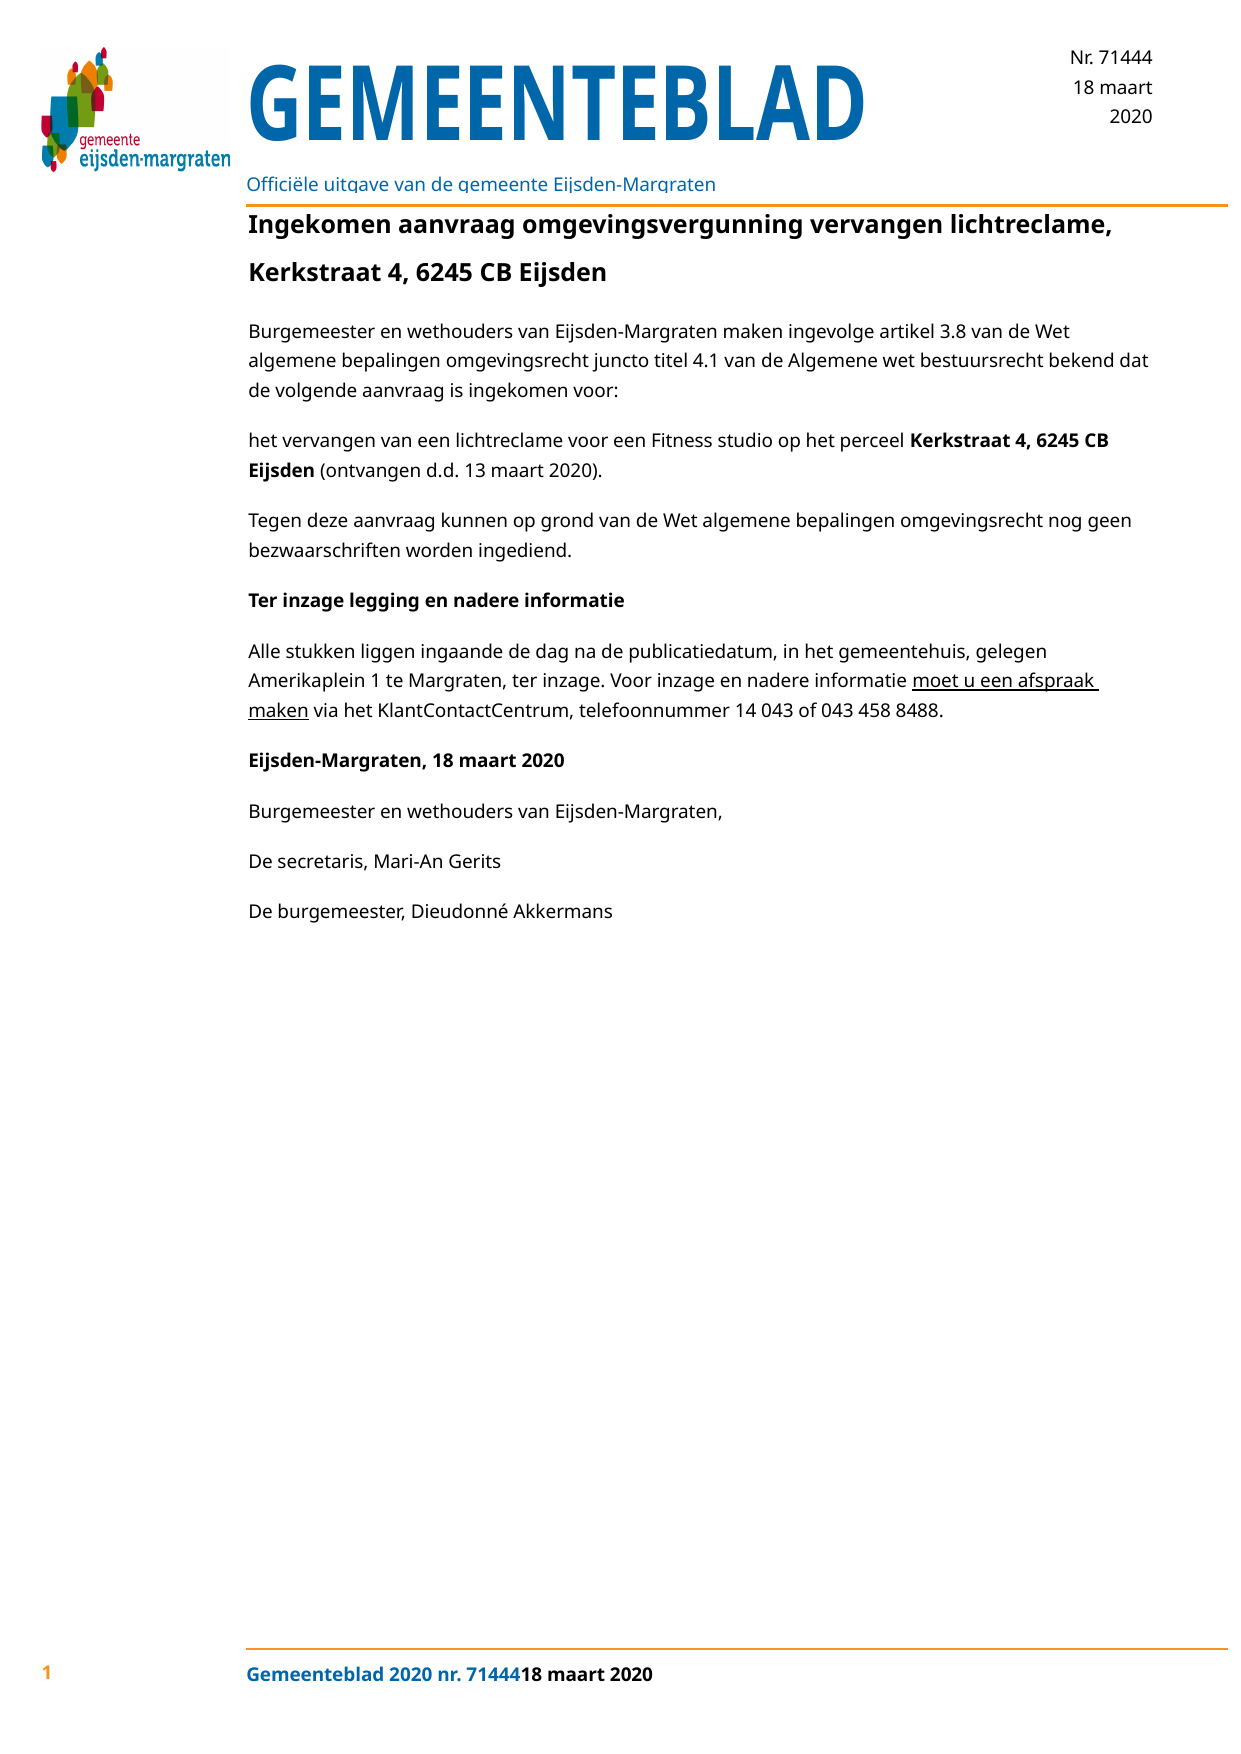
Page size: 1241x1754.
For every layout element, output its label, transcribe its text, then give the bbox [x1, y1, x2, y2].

text De secretaris, Mari-An Gerits [248, 848, 1152, 874]
text Eijsden-Margraten, 18 maart 2020 [248, 747, 1152, 773]
text Alle stukken liggen ingaande de dag na de publicatiedatum, in het gemeentehuis, gelegen Amerikaplein 1 te Margraten, ter inzage. Voor inzage en nadere informatie moet u een afspraak maken via het KlantContactCentrum, telefoonnummer 14 043 of 043 458 8488. [248, 638, 1152, 723]
text het vervangen van een lichtreclame voor een Fitness studio op het perceel Kerkstraat 4, 6245 CB Eijsden (ontvangen d.d. 13 maart 2020). [248, 427, 1152, 483]
picture [41, 47, 231, 172]
text Tegen deze aanvraag kunnen op grond van de Wet algemene bepalingen omgevingsrecht nog geen bezwaarschriften worden ingediend. [248, 507, 1152, 563]
text Burgemeester en wethouders van Eijsden-Margraten, [248, 798, 1152, 824]
text Burgemeester en wethouders van Eijsden-Margraten maken ingevolge artikel 3.8 van de Wet algemene bepalingen omgevingsrecht juncto titel 4.1 van de Algemene wet bestuursrecht bekend dat de volgende aanvraag is ingekomen voor: [248, 318, 1152, 403]
text De burgemeester, Dieudonné Akkermans [248, 899, 1152, 924]
text Ingekomen aanvraag omgevingsvergunning vervangen lichtreclame, Kerkstraat 4, 6245 CB Eijsden [248, 207, 1152, 288]
text Ter inzage legging en nadere informatie [248, 587, 1152, 613]
